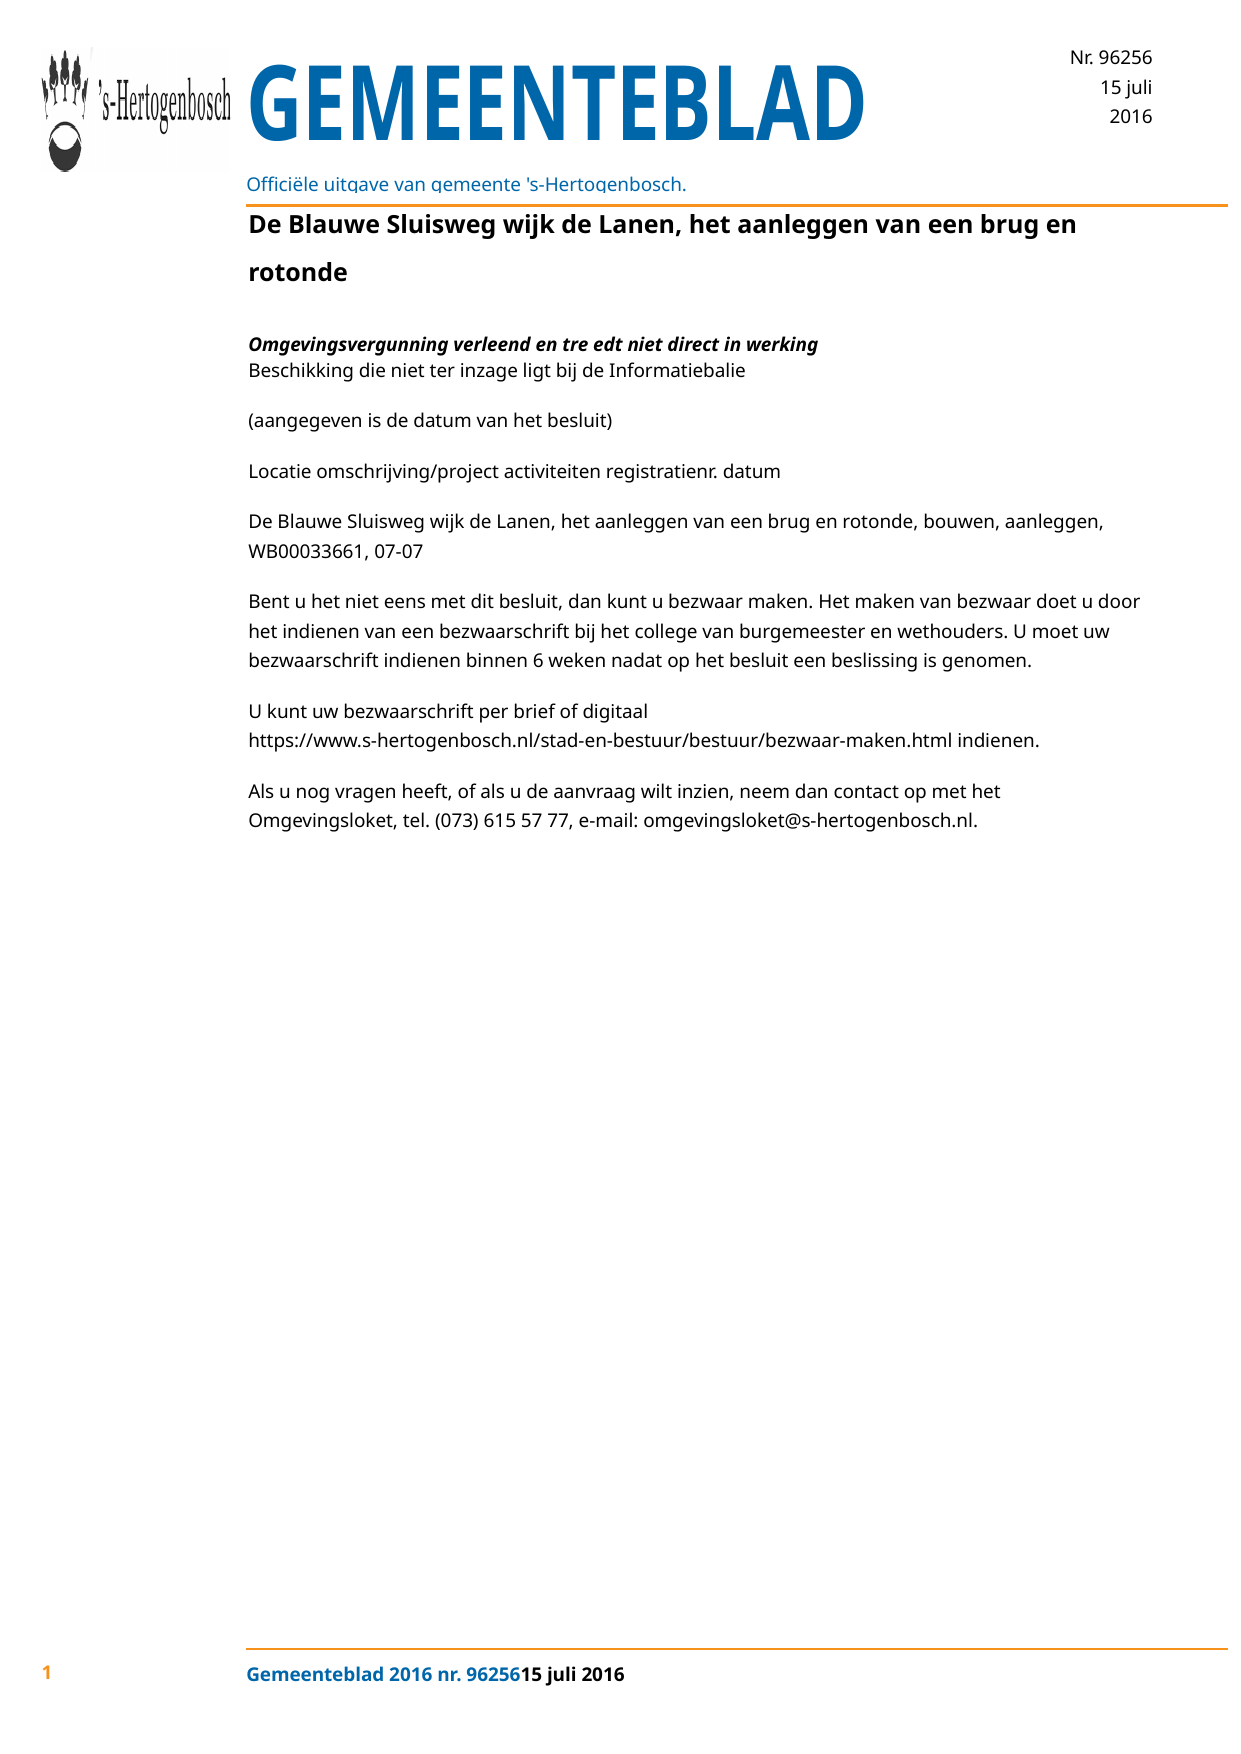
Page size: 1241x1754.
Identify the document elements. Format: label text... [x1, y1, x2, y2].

text Omgevingsvergunning verleend en tre edt niet direct in werking [248, 331, 1152, 357]
text Bent u het niet eens met dit besluit, dan kunt u bezwaar maken. Het maken van bezwaar doet u door het indienen van een bezwaarschrift bij het college van burgemeester en wethouders. U moet uw bezwaarschrift indienen binnen 6 weken nadat op het besluit een beslissing is genomen. [248, 588, 1152, 673]
text U kunt uw bezwaarschrift per brief of digitaal https://www.s-hertogenbosch.nl/stad-en-bestuur/bestuur/bezwaar-maken.html indienen. [248, 698, 1152, 753]
text (aangegeven is de datum van het besluit) [248, 408, 1152, 433]
text De Blauwe Sluisweg wijk de Lanen, het aanleggen van een brug en rotonde, bouwen, aanleggen, WB00033661, 07-07 [248, 508, 1152, 564]
text Als u nog vragen heeft, of als u de aanvraag wilt inzien, neem dan contact op met het Omgevingsloket, tel. (073) 615 57 77, e-mail: omgevingsloket@s-hertogenbosch.nl. [248, 778, 1152, 833]
picture [41, 47, 231, 172]
text Beschikking die niet ter inzage ligt bij de Informatiebalie [248, 357, 1152, 383]
text De Blauwe Sluisweg wijk de Lanen, het aanleggen van een brug en rotonde [248, 207, 1152, 288]
text Locatie omschrijving/project activiteiten registratienr. datum [248, 458, 1152, 484]
